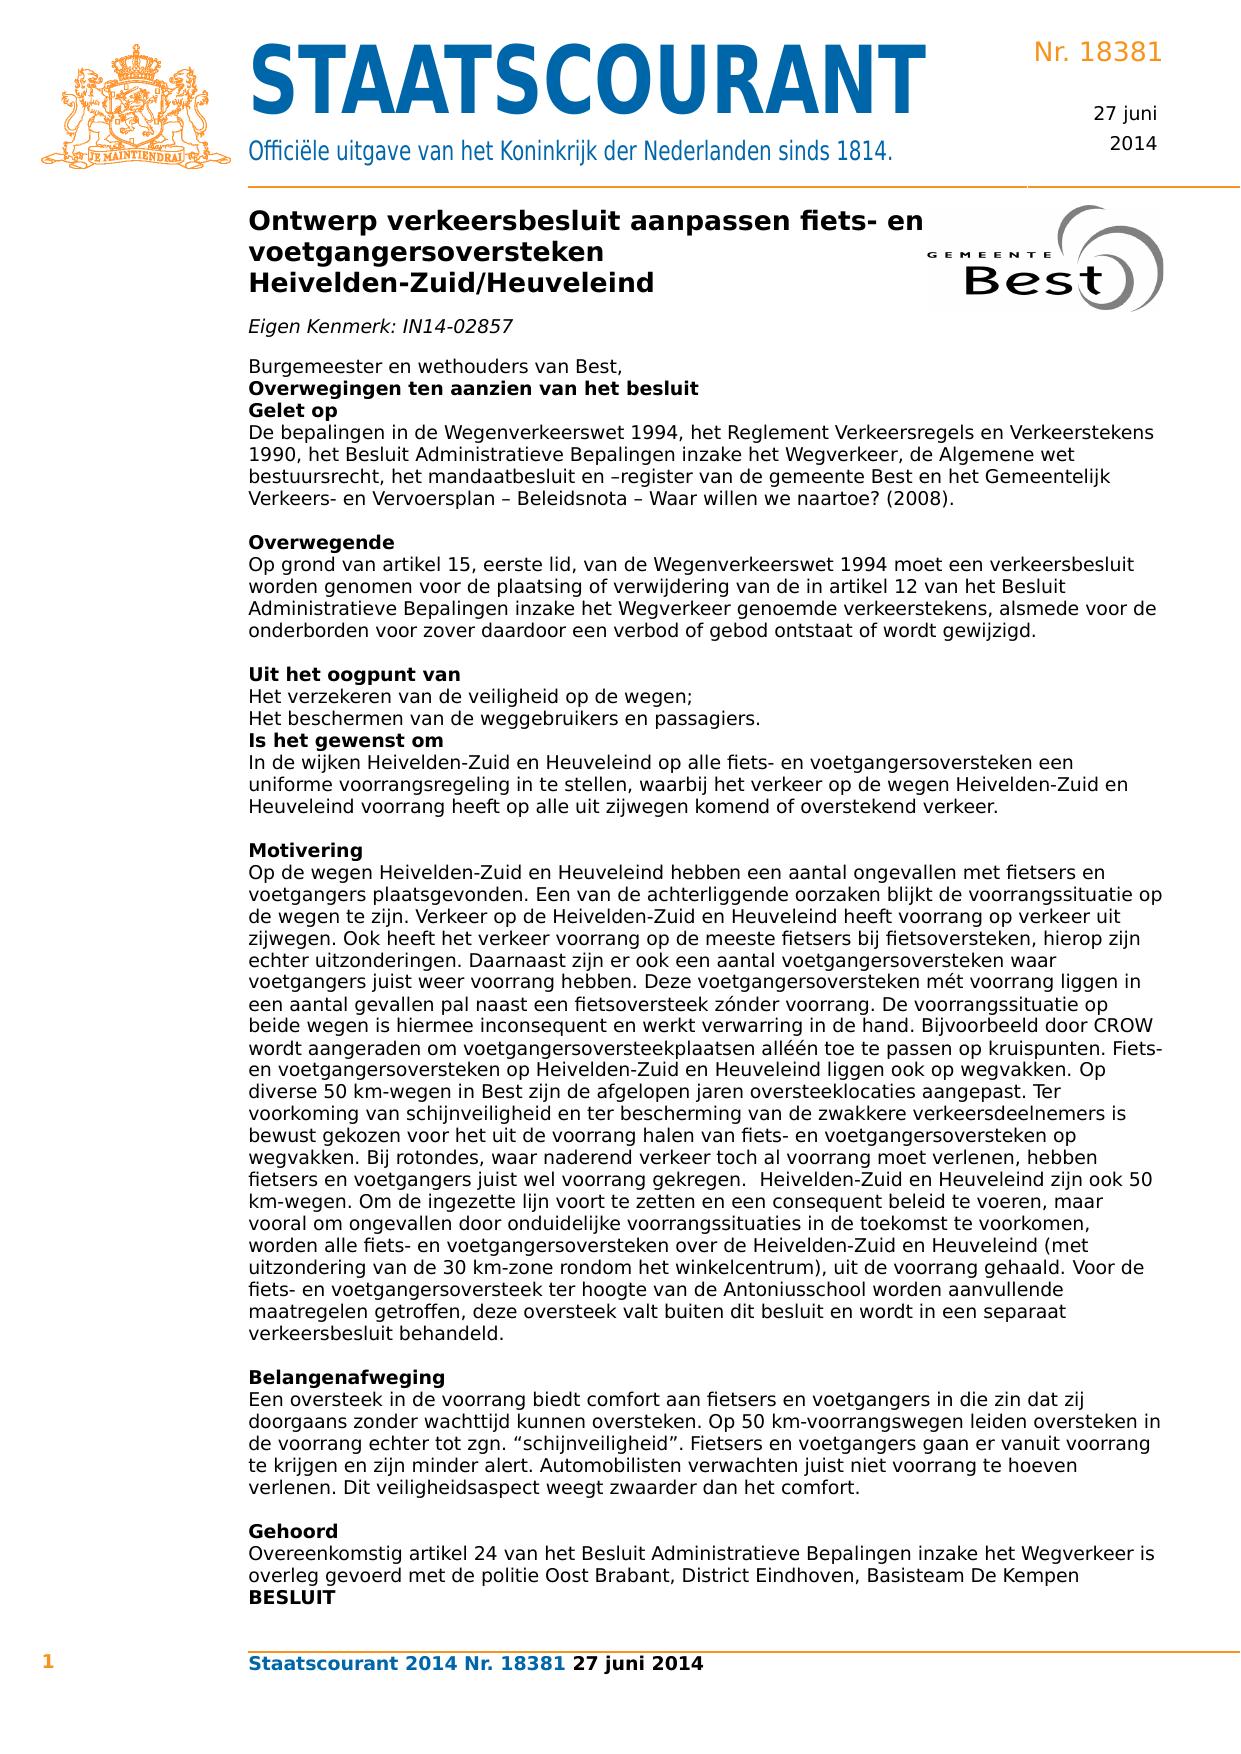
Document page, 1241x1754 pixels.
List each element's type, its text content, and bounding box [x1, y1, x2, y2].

text Een oversteek in de voorrang biedt comfort aan fietsers en voetgangers in die zin dat zij doorgaans zonder wachttijd kunnen oversteken. Op 50 km-voorrangswegen leiden oversteken in de voorrang echter tot zgn. “schijnveiligheid”. Fietsers en voetgangers gaan er vanuit voorrang te krijgen en zijn minder alert. Automobilisten verwachten juist niet voorrang te hoeven verlenen. Dit veiligheidsaspect weegt zwaarder dan het comfort. [248, 1389, 1163, 1499]
text De bepalingen in de Wegenverkeerswet 1994, het Reglement Verkeersregels en Verkeerstekens 1990, het Besluit Administratieve Bepalingen inzake het Wegverkeer, de Algemene wet bestuursrecht, het mandaatbesluit en –register van de gemeente Best en het Gemeentelijk Verkeers- en Vervoersplan – Beleidsnota – Waar willen we naartoe? (2008). [248, 422, 1163, 510]
text Overwegende [248, 532, 1163, 554]
text Gehoord [248, 1521, 1163, 1543]
text BESLUIT [248, 1587, 1163, 1609]
picture [41, 44, 231, 169]
text Overeenkomstig artikel 24 van het Besluit Administratieve Bepalingen inzake het Wegverkeer is overleg gevoerd met de politie Oost Brabant, District Eindhoven, Basisteam De Kempen [248, 1543, 1163, 1587]
text Gelet op [248, 400, 1163, 422]
text Het verzekeren van de veiligheid op de wegen; [248, 686, 1163, 708]
text Eigen Kenmerk: IN14-02857 [248, 316, 1163, 338]
text Burgemeester en wethouders van Best, [248, 356, 1163, 378]
text Het beschermen van de weggebruikers en passagiers. [248, 708, 1163, 730]
text Belangenafweging [248, 1367, 1163, 1389]
text In de wijken Heivelden-Zuid en Heuveleind op alle fiets- en voetgangersoversteken een uniforme voorrangsregeling in te stellen, waarbij het verkeer op de wegen Heivelden-Zuid en Heuveleind voorrang heeft op alle uit zijwegen komend of overstekend verkeer. [248, 752, 1163, 818]
text Uit het oogpunt van [248, 664, 1163, 686]
text Op de wegen Heivelden-Zuid en Heuveleind hebben een aantal ongevallen met fietsers en voetgangers plaatsgevonden. Een van de achterliggende oorzaken blijkt de voorrangssituatie op de wegen te zijn. Verkeer op de Heivelden-Zuid en Heuveleind heeft voorrang op verkeer uit zijwegen. Ook heeft het verkeer voorrang op de meeste fietsers bij fietsoversteken, hierop zijn echter uitzonderingen. Daarnaast zijn er ook een aantal voetgangersoversteken waar voetgangers juist weer voorrang hebben. Deze voetgangersoversteken mét voorrang liggen in een aantal gevallen pal naast een fietsoversteek zónder voorrang. De voorrangssituatie op beide wegen is hiermee inconsequent en werkt verwarring in de hand. Bijvoorbeeld door CROW wordt aangeraden om voetgangersoversteekplaatsen alléén toe te passen op kruispunten. Fiets- en voetgangersoversteken op Heivelden-Zuid en Heuveleind liggen ook op wegvakken. Op diverse 50 km-wegen in Best zijn de afgelopen jaren oversteeklocaties aangepast. Ter voorkoming van schijnveiligheid en ter bescherming van de zwakkere verkeersdeelnemers is bewust gekozen voor het uit de voorrang halen van fiets- en voetgangersoversteken op wegvakken. Bij rotondes, waar naderend verkeer toch al voorrang moet verlenen, hebben fietsers en voetgangers juist wel voorrang gekregen. Heivelden-Zuid en Heuveleind zijn ook 50 km-wegen. Om de ingezette lijn voort te zetten en een consequent beleid te voeren, maar vooral om ongevallen door onduidelijke voorrangssituaties in de toekomst te voorkomen, worden alle fiets- en voetgangersoversteken over de Heivelden-Zuid en Heuveleind (met uitzondering van de 30 km-zone rondom het winkelcentrum), uit de voorrang gehaald. Voor de fiets- en voetgangersoversteek ter hoogte van de Antoniusschool worden aanvullende maatregelen getroffen, deze oversteek valt buiten dit besluit en wordt in een separaat verkeersbesluit behandeld. [248, 862, 1163, 1345]
text Op grond van artikel 15, eerste lid, van de Wegenverkeerswet 1994 moet een verkeersbesluit worden genomen voor de plaatsing of verwijdering van de in artikel 12 van het Besluit Administratieve Bepalingen inzake het Wegverkeer genoemde verkeerstekens, alsmede voor de onderborden voor zover daardoor een verbod of gebod ontstaat of wordt gewijzigd. [248, 554, 1163, 642]
text Is het gewenst om [248, 730, 1163, 752]
subtitle Overwegingen ten aanzien van het besluit [248, 378, 1163, 400]
text Motivering [248, 839, 1163, 862]
subtitle Ontwerp verkeersbesluit aanpassen fiets- en voetgangersoversteken Heivelden-Zuid/Heuveleind [248, 206, 927, 299]
picture [927, 205, 1164, 312]
